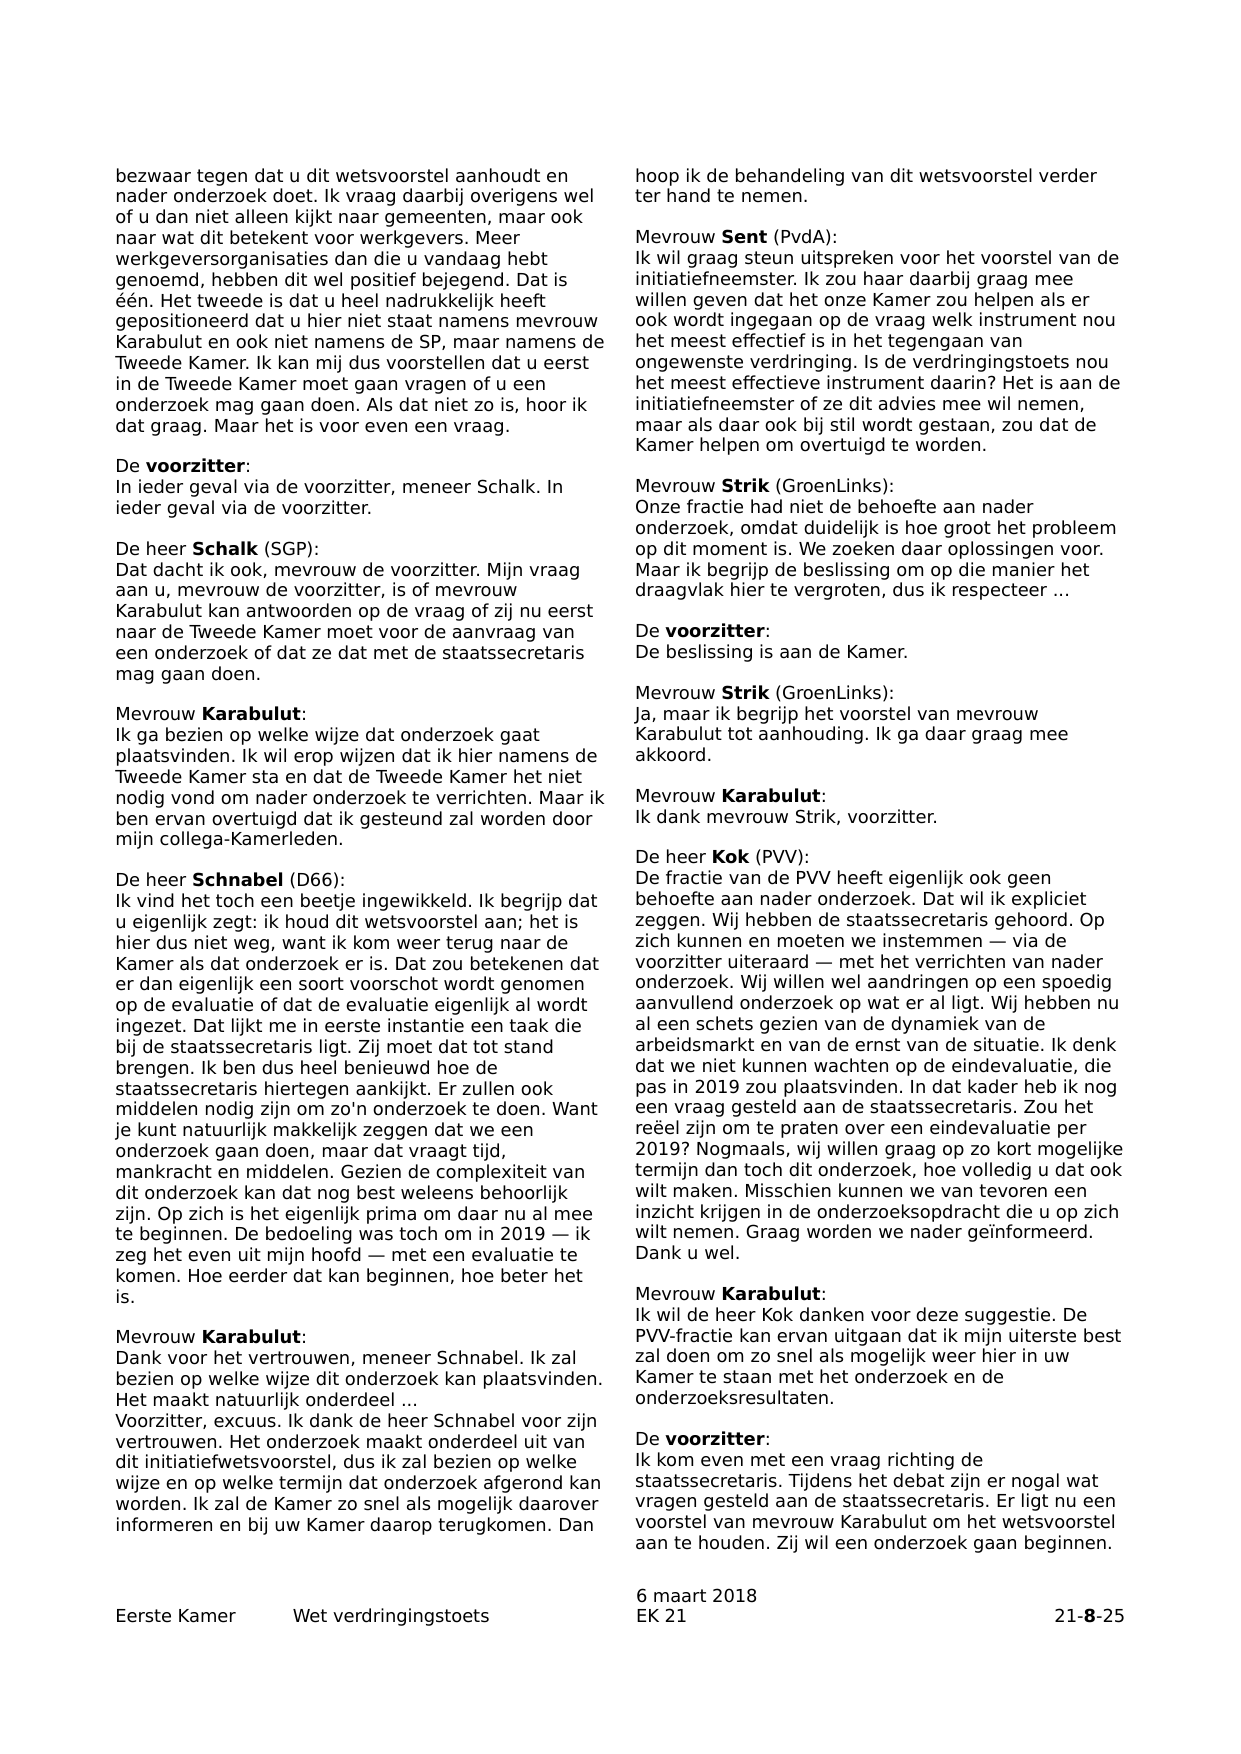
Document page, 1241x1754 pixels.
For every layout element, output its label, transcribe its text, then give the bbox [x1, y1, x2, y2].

text In ieder geval via de voorzitter, meneer Schalk. In ieder geval via de voorzitter. [115, 477, 605, 518]
text Ja, maar ik begrijp het voorstel van mevrouw Karabulut tot aanhouding. Ik ga daar graag mee akkoord. [635, 703, 1125, 766]
text Mevrouw Karabulut: [635, 1284, 1125, 1304]
text Dank voor het vertrouwen, meneer Schnabel. Ik zal bezien op welke wijze dit onderzoek kan plaatsvinden. Het maakt natuurlijk onderdeel ... [115, 1348, 605, 1411]
text Onze fractie had niet de behoefte aan nader onderzoek, omdat duidelijk is hoe groot het probleem op dit moment is. We zoeken daar oplossingen voor. Maar ik begrijp de beslissing om op die manier het draagvlak hier te vergroten, dus ik respecteer ... [635, 497, 1125, 601]
text Voorzitter, excuus. Ik dank de heer Schnabel voor zijn vertrouwen. Het onderzoek maakt onderdeel uit van dit initiatiefwetsvoorstel, dus ik zal bezien op welke wijze en op welke termijn dat onderzoek afgerond kan worden. Ik zal de Kamer zo snel als mogelijk daarover informeren en bij uw Kamer daarop terugkomen. Dan [115, 1411, 605, 1536]
text De heer Kok (PVV): [635, 847, 1125, 868]
text De voorzitter: [115, 456, 605, 477]
text De voorzitter: [635, 621, 1125, 642]
text Ik wil graag steun uitspreken voor het voorstel van de initiatiefneemster. Ik zou haar daarbij graag mee willen geven dat het onze Kamer zou helpen als er ook wordt ingegaan op de vraag welk instrument nou het meest effectief is in het tegengaan van ongewenste verdringing. Is de verdringingstoets nou het meest effectieve instrument daarin? Het is aan de initiatiefneemster of ze dit advies mee wil nemen, maar als daar ook bij stil wordt gestaan, zou dat de Kamer helpen om overtuigd te worden. [635, 248, 1125, 456]
text Ik kom even met een vraag richting de staatssecretaris. Tijdens het debat zijn er nogal wat vragen gesteld aan de staatssecretaris. Er ligt nu een voorstel van mevrouw Karabulut om het wetsvoorstel aan te houden. Zij wil een onderzoek gaan beginnen. [635, 1449, 1125, 1554]
text Ik ga bezien op welke wijze dat onderzoek gaat plaatsvinden. Ik wil erop wijzen dat ik hier namens de Tweede Kamer sta en dat de Tweede Kamer het niet nodig vond om nader onderzoek te verrichten. Maar ik ben ervan overtuigd dat ik gesteund zal worden door mijn collega-Kamerleden. [115, 725, 605, 850]
text De heer Schnabel (D66): [115, 870, 605, 891]
text De fractie van de PVV heeft eigenlijk ook geen behoefte aan nader onderzoek. Dat wil ik expliciet zeggen. Wij hebben de staatssecretaris gehoord. Op zich kunnen en moeten we instemmen — via de voorzitter uiteraard — met het verrichten van nader onderzoek. Wij willen wel aandringen op een spoedig aanvullend onderzoek op wat er al ligt. Wij hebben nu al een schets gezien van de dynamiek van de arbeidsmarkt en van de ernst van de situatie. Ik denk dat we niet kunnen wachten op de eindevaluatie, die pas in 2019 zou plaatsvinden. In dat kader heb ik nog een vraag gesteld aan de staatssecretaris. Zou het reëel zijn om te praten over een eindevaluatie per 2019? Nogmaals, wij willen graag op zo kort mogelijke termijn dan toch dit onderzoek, hoe volledig u dat ook wilt maken. Misschien kunnen we van tevoren een inzicht krijgen in de onderzoeksopdracht die u op zich wilt nemen. Graag worden we nader geïnformeerd. Dank u wel. [635, 868, 1125, 1264]
text Mevrouw Karabulut: [635, 786, 1125, 806]
text Mevrouw Strik (GroenLinks): [635, 682, 1125, 703]
text Dat dacht ik ook, mevrouw de voorzitter. Mijn vraag aan u, mevrouw de voorzitter, is of mevrouw Karabulut kan antwoorden op de vraag of zij nu eerst naar de Tweede Kamer moet voor de aanvraag van een onderzoek of dat ze dat met de staatssecretaris mag gaan doen. [115, 559, 605, 684]
text Mevrouw Sent (PvdA): [635, 227, 1125, 248]
text hoop ik de behandeling van dit wetsvoorstel verder ter hand te nemen. [635, 165, 1125, 207]
text De beslissing is aan de Kamer. [635, 642, 1125, 662]
text De voorzitter: [635, 1429, 1125, 1449]
text De heer Schalk (SGP): [115, 538, 605, 559]
text Mevrouw Strik (GroenLinks): [635, 476, 1125, 497]
text Ik dank mevrouw Strik, voorzitter. [635, 806, 1125, 827]
text Ik wil de heer Kok danken voor deze suggestie. De PVV-fractie kan ervan uitgaan dat ik mijn uiterste best zal doen om zo snel als mogelijk weer hier in uw Kamer te staan met het onderzoek en de onderzoeksresultaten. [635, 1304, 1125, 1409]
text Mevrouw Karabulut: [115, 1327, 605, 1348]
text bezwaar tegen dat u dit wetsvoorstel aanhoudt en nader onderzoek doet. Ik vraag daarbij overigens wel of u dan niet alleen kijkt naar gemeenten, maar ook naar wat dit betekent voor werkgevers. Meer werkgeversorganisaties dan die u vandaag hebt genoemd, hebben dit wel positief bejegend. Dat is één. Het tweede is dat u heel nadrukkelijk heeft gepositioneerd dat u hier niet staat namens mevrouw Karabulut en ook niet namens de SP, maar namens de Tweede Kamer. Ik kan mij dus voorstellen dat u eerst in de Tweede Kamer moet gaan vragen of u een onderzoek mag gaan doen. Als dat niet zo is, hoor ik dat graag. Maar het is voor even een vraag. [115, 165, 605, 436]
text Ik vind het toch een beetje ingewikkeld. Ik begrijp dat u eigenlijk zegt: ik houd dit wetsvoorstel aan; het is hier dus niet weg, want ik kom weer terug naar de Kamer als dat onderzoek er is. Dat zou betekenen dat er dan eigenlijk een soort voorschot wordt genomen op de evaluatie of dat de evaluatie eigenlijk al wordt ingezet. Dat lijkt me in eerste instantie een taak die bij de staatssecretaris ligt. Zij moet dat tot stand brengen. Ik ben dus heel benieuwd hoe de staatssecretaris hiertegen aankijkt. Er zullen ook middelen nodig zijn om zo'n onderzoek te doen. Want je kunt natuurlijk makkelijk zeggen dat we een onderzoek gaan doen, maar dat vraagt tijd, mankracht en middelen. Gezien de complexiteit van dit onderzoek kan dat nog best weleens behoorlijk zijn. Op zich is het eigenlijk prima om daar nu al mee te beginnen. De bedoeling was toch om in 2019 — ik zeg het even uit mijn hoofd — met een evaluatie te komen. Hoe eerder dat kan beginnen, hoe beter het is. [115, 891, 605, 1307]
text Mevrouw Karabulut: [115, 704, 605, 725]
